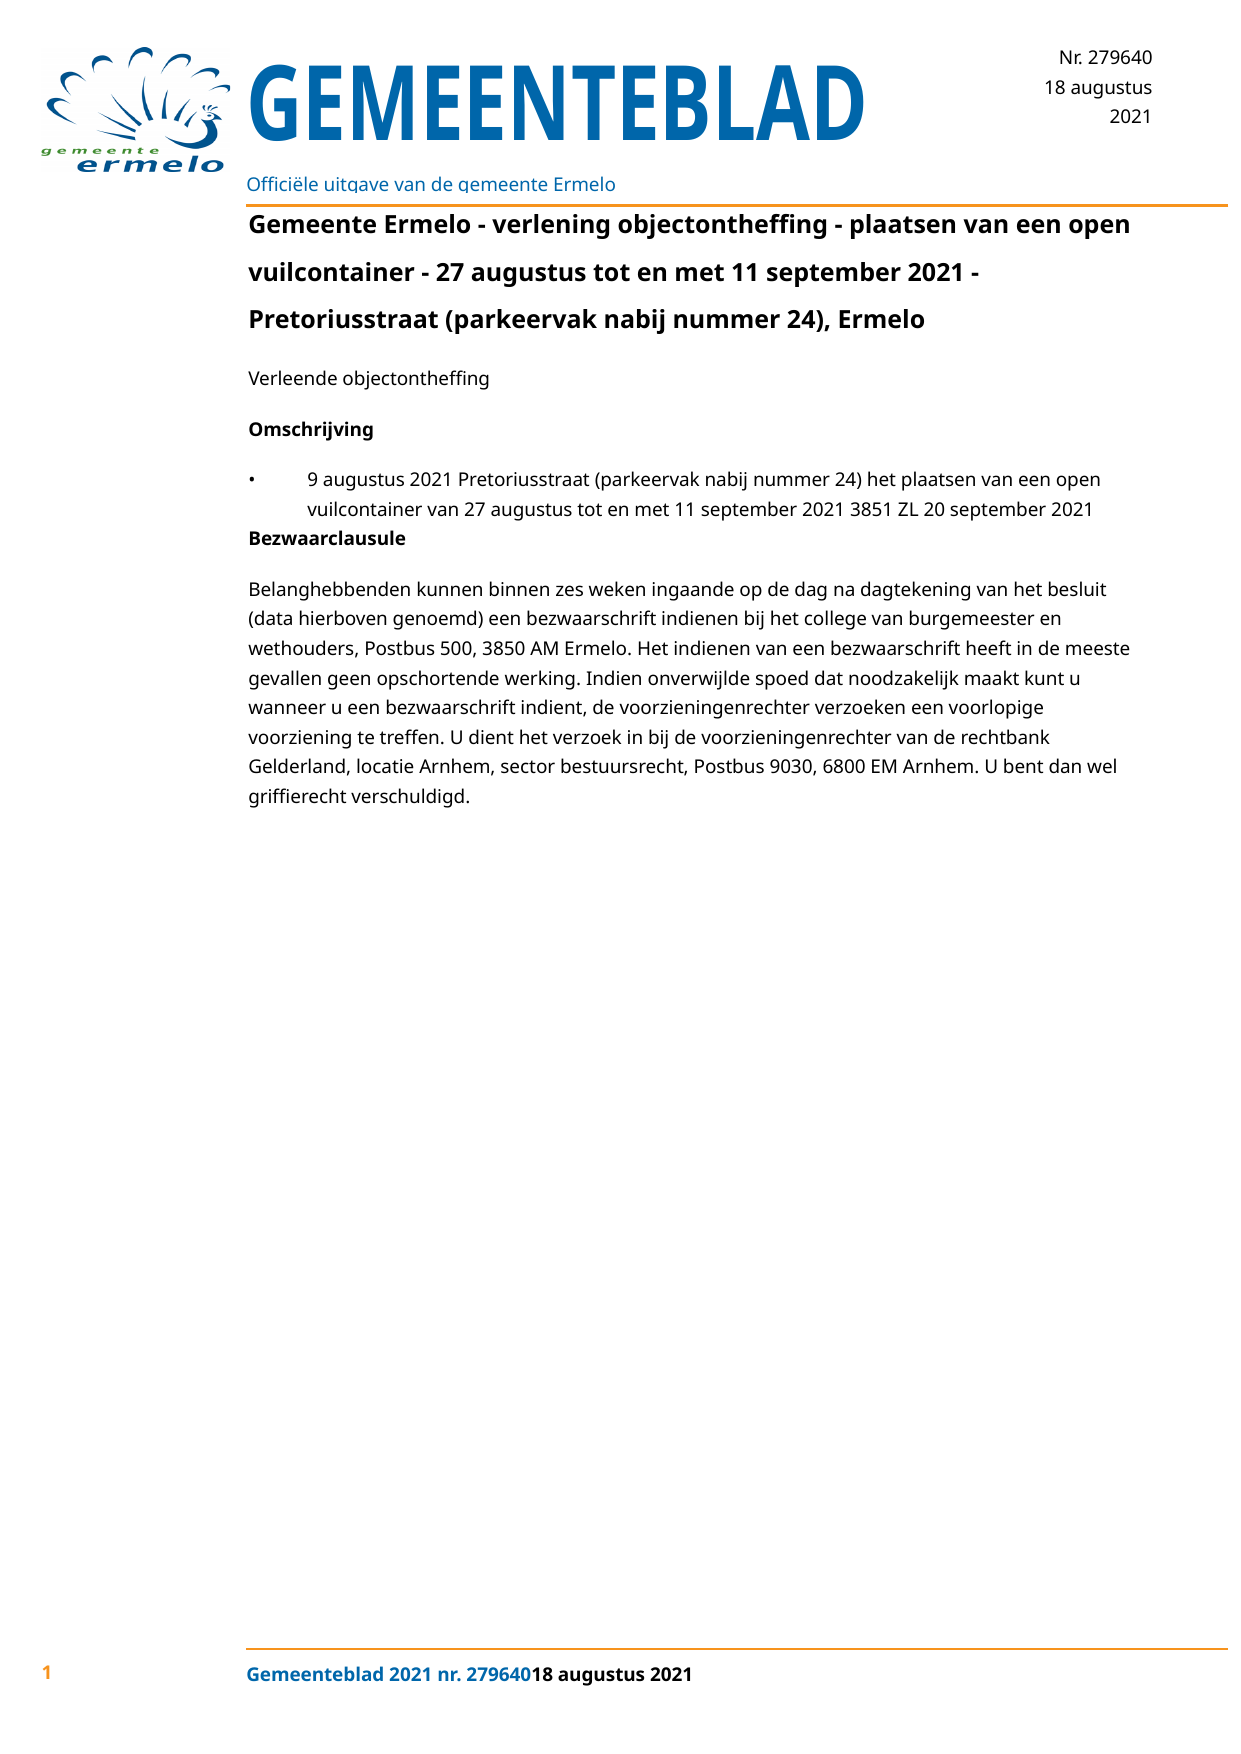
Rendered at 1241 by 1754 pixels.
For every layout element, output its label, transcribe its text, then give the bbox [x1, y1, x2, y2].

picture [41, 47, 231, 172]
text Verleende objectontheffing [248, 366, 1152, 391]
text Belanghebbenden kunnen binnen zes weken ingaande op de dag na dagtekening van het besluit (data hierboven genoemd) een bezwaarschrift indienen bij het college van burgemeester en wethouders, Postbus 500, 3850 AM Ermelo. Het indienen van een bezwaarschrift heeft in de meeste gevallen geen opschortende werking. Indien onverwijlde spoed dat noodzakelijk maakt kunt u wanneer u een bezwaarschrift indient, de voorzieningenrechter verzoeken een voorlopige voorziening te treffen. U dient het verzoek in bij de voorzieningenrechter van de rechtbank Gelderland, locatie Arnhem, sector bestuursrecht, Postbus 9030, 6800 EM Arnhem. U bent dan wel griffierecht verschuldigd. [248, 576, 1152, 809]
text Omschrijving [248, 416, 1152, 442]
text Gemeente Ermelo - verlening objectontheffing - plaatsen van een open vuilcontainer - 27 augustus tot en met 11 september 2021 - Pretoriusstraat (parkeervak nabij nummer 24), Ermelo [248, 207, 1152, 336]
text Bezwaarclausule [248, 526, 1152, 551]
list 9 augustus 2021 Pretoriusstraat (parkeervak nabij nummer 24) het plaatsen van een open vuilcontainer van 27 augustus tot en met 11 september 2021 3851 ZL 20 september 2021 [248, 466, 1152, 522]
